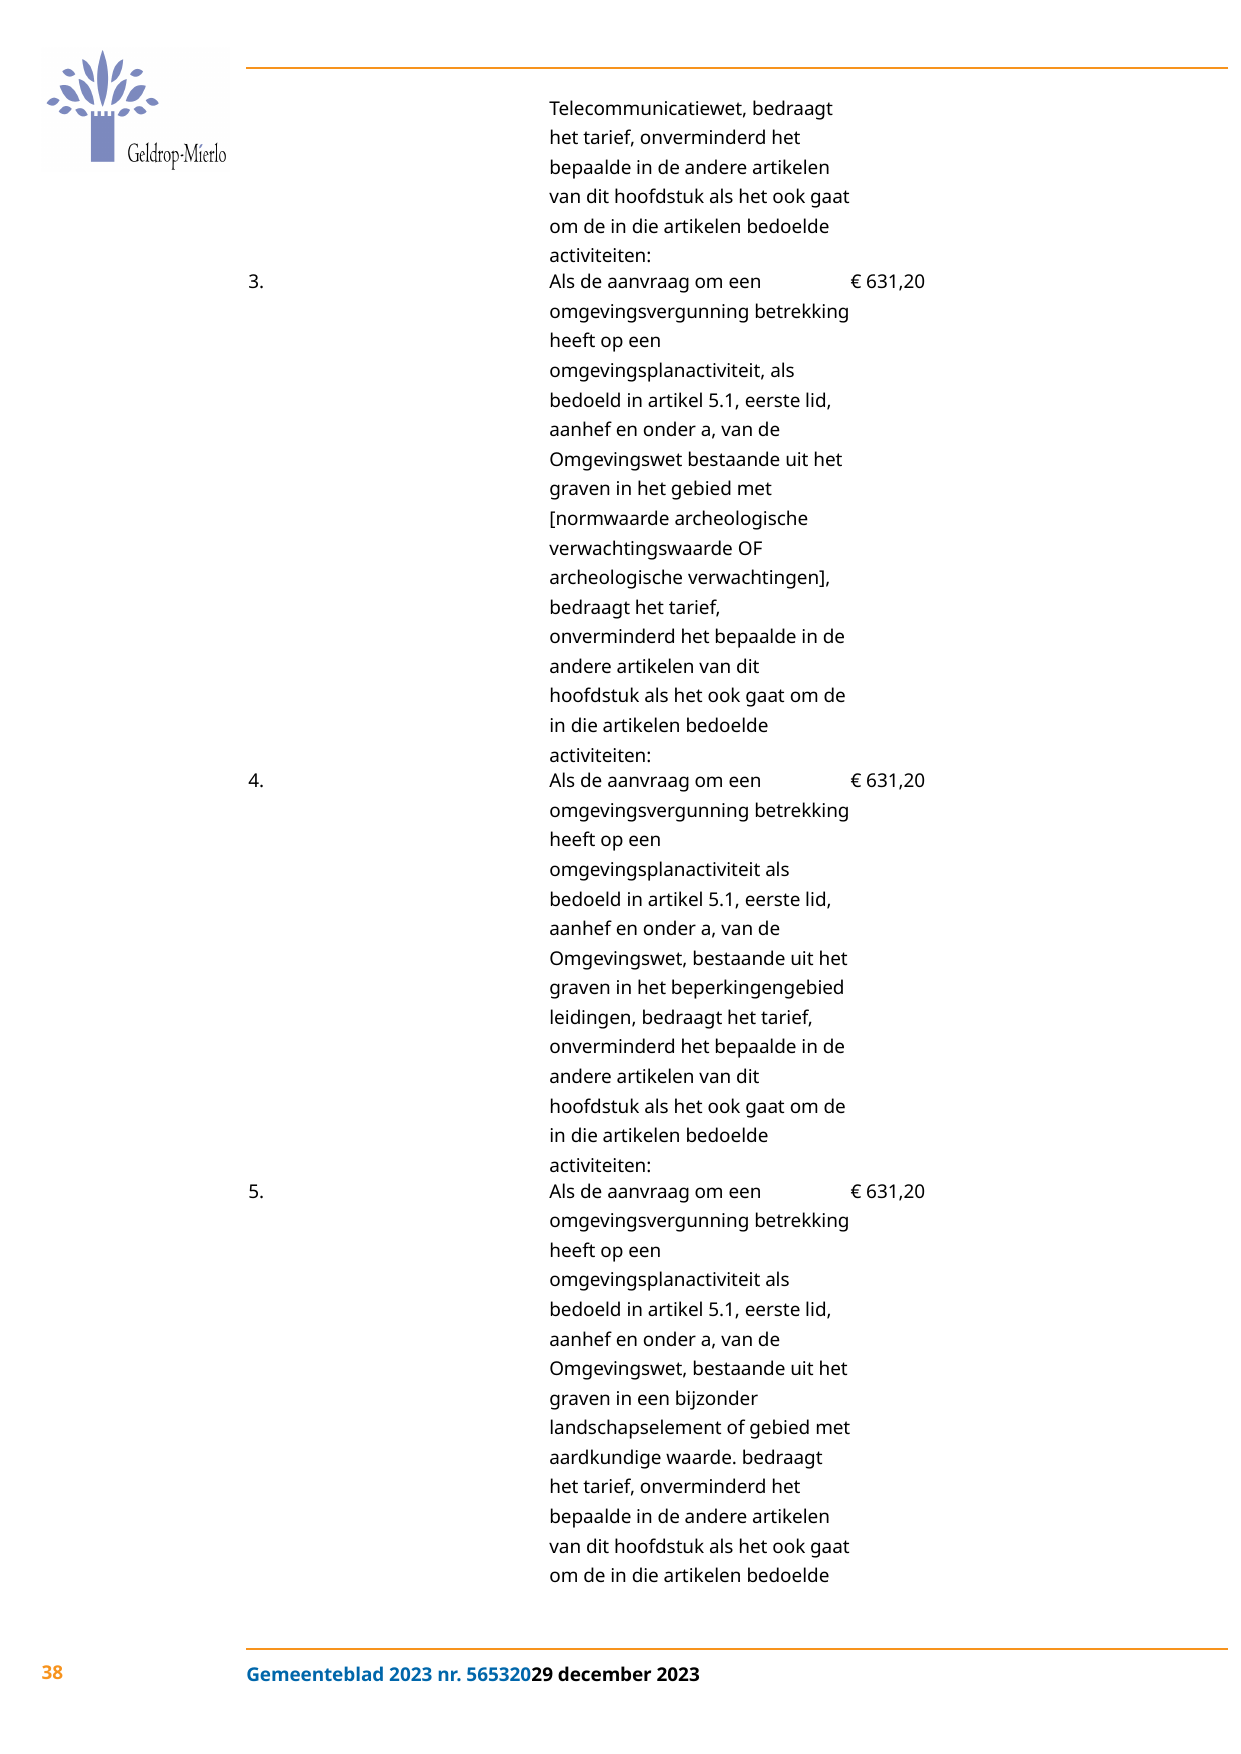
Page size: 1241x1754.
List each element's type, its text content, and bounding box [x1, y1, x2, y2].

picture [41, 47, 231, 172]
table_cell Als de aanvraag om een omgevingsvergunning betrekking heeft op een omgevingsplanactiviteit als bedoeld in artikel 5.1, eerste lid, aanhef en onder a, van de Omgevingswet, bestaande uit het graven in een bijzonder landschapselement of gebied met aardkundige waarde. bedraagt het tarief, onverminderd het bepaalde in de andere artikelen van dit hoofdstuk als het ook gaat om de in die artikelen bedoelde [549, 1178, 850, 1588]
table_cell Als de aanvraag om een omgevingsvergunning betrekking heeft op een omgevingsplanactiviteit, als bedoeld in artikel 5.1, eerste lid, aanhef en onder a, van de Omgevingswet bestaande uit het graven in het gebied met [normwaarde archeologische verwachtingswaarde OF archeologische verwachtingen], bedraagt het tarief, onverminderd het bepaalde in de andere artikelen van dit hoofdstuk als het ook gaat om de in die artikelen bedoelde activiteiten: [549, 269, 850, 767]
table_cell 3. [248, 269, 549, 767]
table_cell Telecommunicatiewet, bedraagt het tarief, onverminderd het bepaalde in de andere artikelen van dit hoofdstuk als het ook gaat om de in die artikelen bedoelde activiteiten: [549, 95, 850, 268]
table_cell 4. [248, 768, 549, 1178]
table_cell € 631,20 [850, 768, 1152, 1178]
table_cell Als de aanvraag om een omgevingsvergunning betrekking heeft op een omgevingsplanactiviteit als bedoeld in artikel 5.1, eerste lid, aanhef en onder a, van de Omgevingswet, bestaande uit het graven in het beperkingengebied leidingen, bedraagt het tarief, onverminderd het bepaalde in de andere artikelen van dit hoofdstuk als het ook gaat om de in die artikelen bedoelde activiteiten: [549, 768, 850, 1178]
table_cell € 631,20 [850, 269, 1152, 767]
table_cell [850, 95, 1152, 268]
table_cell [248, 95, 549, 268]
table_cell € 631,20 [850, 1178, 1152, 1588]
table_cell 5. [248, 1178, 549, 1588]
